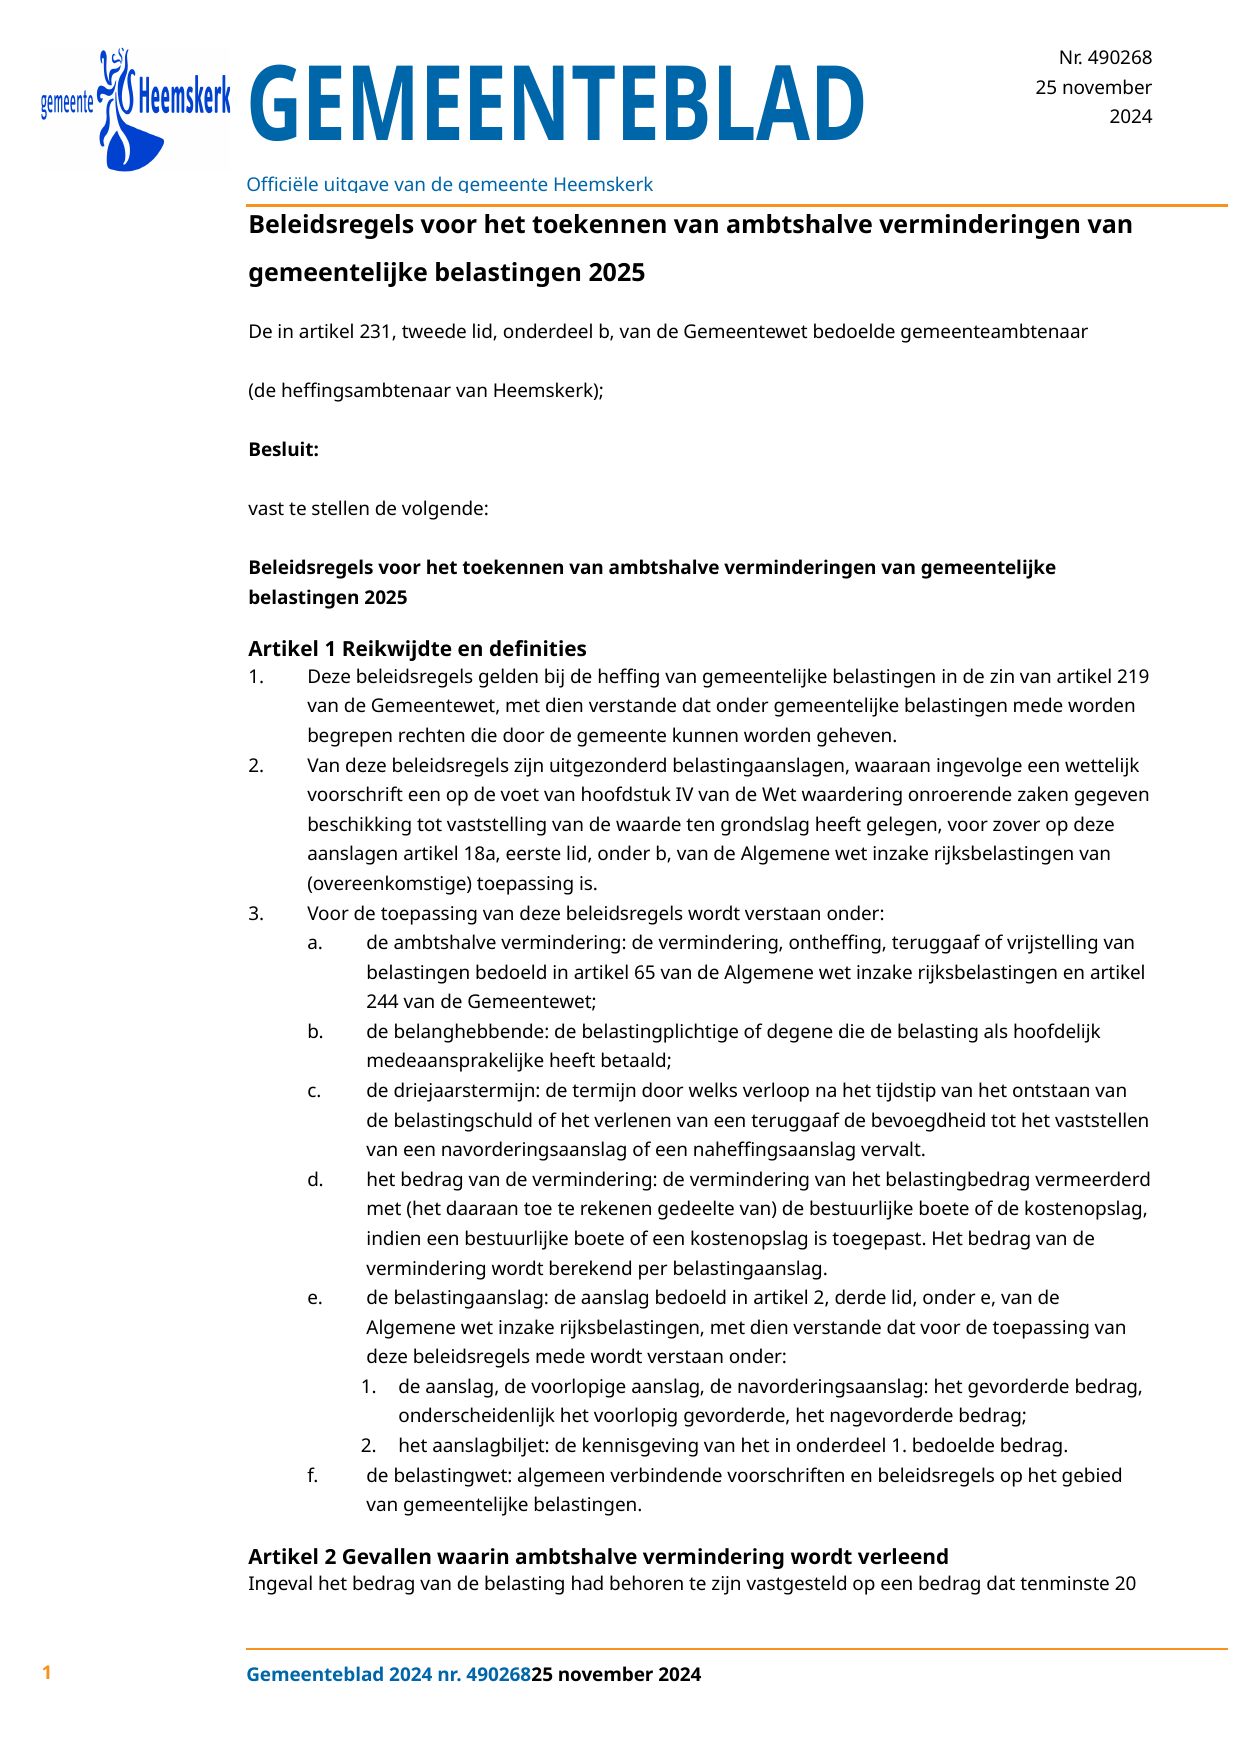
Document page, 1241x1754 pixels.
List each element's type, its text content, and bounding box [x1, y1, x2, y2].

list de belanghebbende: de belastingplichtige of degene die de belasting als hoofdelijk medeaansprakelijke heeft betaald; [307, 1018, 1152, 1073]
list Deze beleidsregels gelden bij de heffing van gemeentelijke belastingen in de zin van artikel 219 van de Gemeentewet, met dien verstande dat onder gemeentelijke belastingen mede worden begrepen rechten die door de gemeente kunnen worden geheven. [248, 663, 1152, 748]
list de aanslag, de voorlopige aanslag, de navorderingsaanslag: het gevorderde bedrag, onderscheidenlijk het voorlopig gevorderde, het nagevorderde bedrag; [361, 1373, 1152, 1428]
text vast te stellen de volgende: [248, 495, 1152, 521]
list het bedrag van de vermindering: de vermindering van het belastingbedrag vermeerderd met (het daaraan toe te rekenen gedeelte van) de bestuurlijke boete of de kostenopslag, indien een bestuurlijke boete of een kostenopslag is toegepast. Het bedrag van de vermindering wordt berekend per belastingaanslag. [307, 1166, 1152, 1280]
list de belastingaanslag: de aanslag bedoeld in artikel 2, derde lid, onder e, van de Algemene wet inzake rijksbelastingen, met dien verstande dat voor de toepassing van deze beleidsregels mede wordt verstaan onder: [307, 1284, 1152, 1369]
text Artikel 1 Reikwijdte en definities [248, 634, 1152, 663]
text (de heffingsambtenaar van Heemskerk); [248, 377, 1152, 403]
text Beleidsregels voor het toekennen van ambtshalve verminderingen van gemeentelijke belastingen 2025 [248, 207, 1152, 288]
text De in artikel 231, tweede lid, onderdeel b, van de Gemeentewet bedoelde gemeenteambtenaar [248, 318, 1152, 344]
list de belastingwet: algemeen verbindende voorschriften en beleidsregels op het gebied van gemeentelijke belastingen. [307, 1462, 1152, 1517]
text Beleidsregels voor het toekennen van ambtshalve verminderingen van gemeentelijke belastingen 2025 [248, 554, 1152, 610]
text Besluit: [248, 436, 1152, 462]
list Voor de toepassing van deze beleidsregels wordt verstaan onder: [248, 900, 1152, 925]
list de driejaarstermijn: de termijn door welks verloop na het tijdstip van het ontstaan van de belastingschuld of het verlenen van een teruggaaf de bevoegdheid tot het vaststellen van een navorderingsaanslag of een naheffingsaanslag vervalt. [307, 1077, 1152, 1162]
text Ingeval het bedrag van de belasting had behoren te zijn vastgesteld op een bedrag dat tenminste 20 [248, 1570, 1152, 1596]
list het aanslagbiljet: de kennisgeving van het in onderdeel 1. bedoelde bedrag. [361, 1432, 1152, 1458]
picture [41, 47, 231, 172]
text Artikel 2 Gevallen waarin ambtshalve vermindering wordt verleend [248, 1542, 1152, 1570]
list de ambtshalve vermindering: de vermindering, ontheffing, teruggaaf of vrijstelling van belastingen bedoeld in artikel 65 van de Algemene wet inzake rijksbelastingen en artikel 244 van de Gemeentewet; [307, 929, 1152, 1014]
list Van deze beleidsregels zijn uitgezonderd belastingaanslagen, waaraan ingevolge een wettelijk voorschrift een op de voet van hoofdstuk IV van de Wet waardering onroerende zaken gegeven beschikking tot vaststelling van de waarde ten grondslag heeft gelegen, voor zover op deze aanslagen artikel 18a, eerste lid, onder b, van de Algemene wet inzake rijksbelastingen van (overeenkomstige) toepassing is. [248, 752, 1152, 896]
